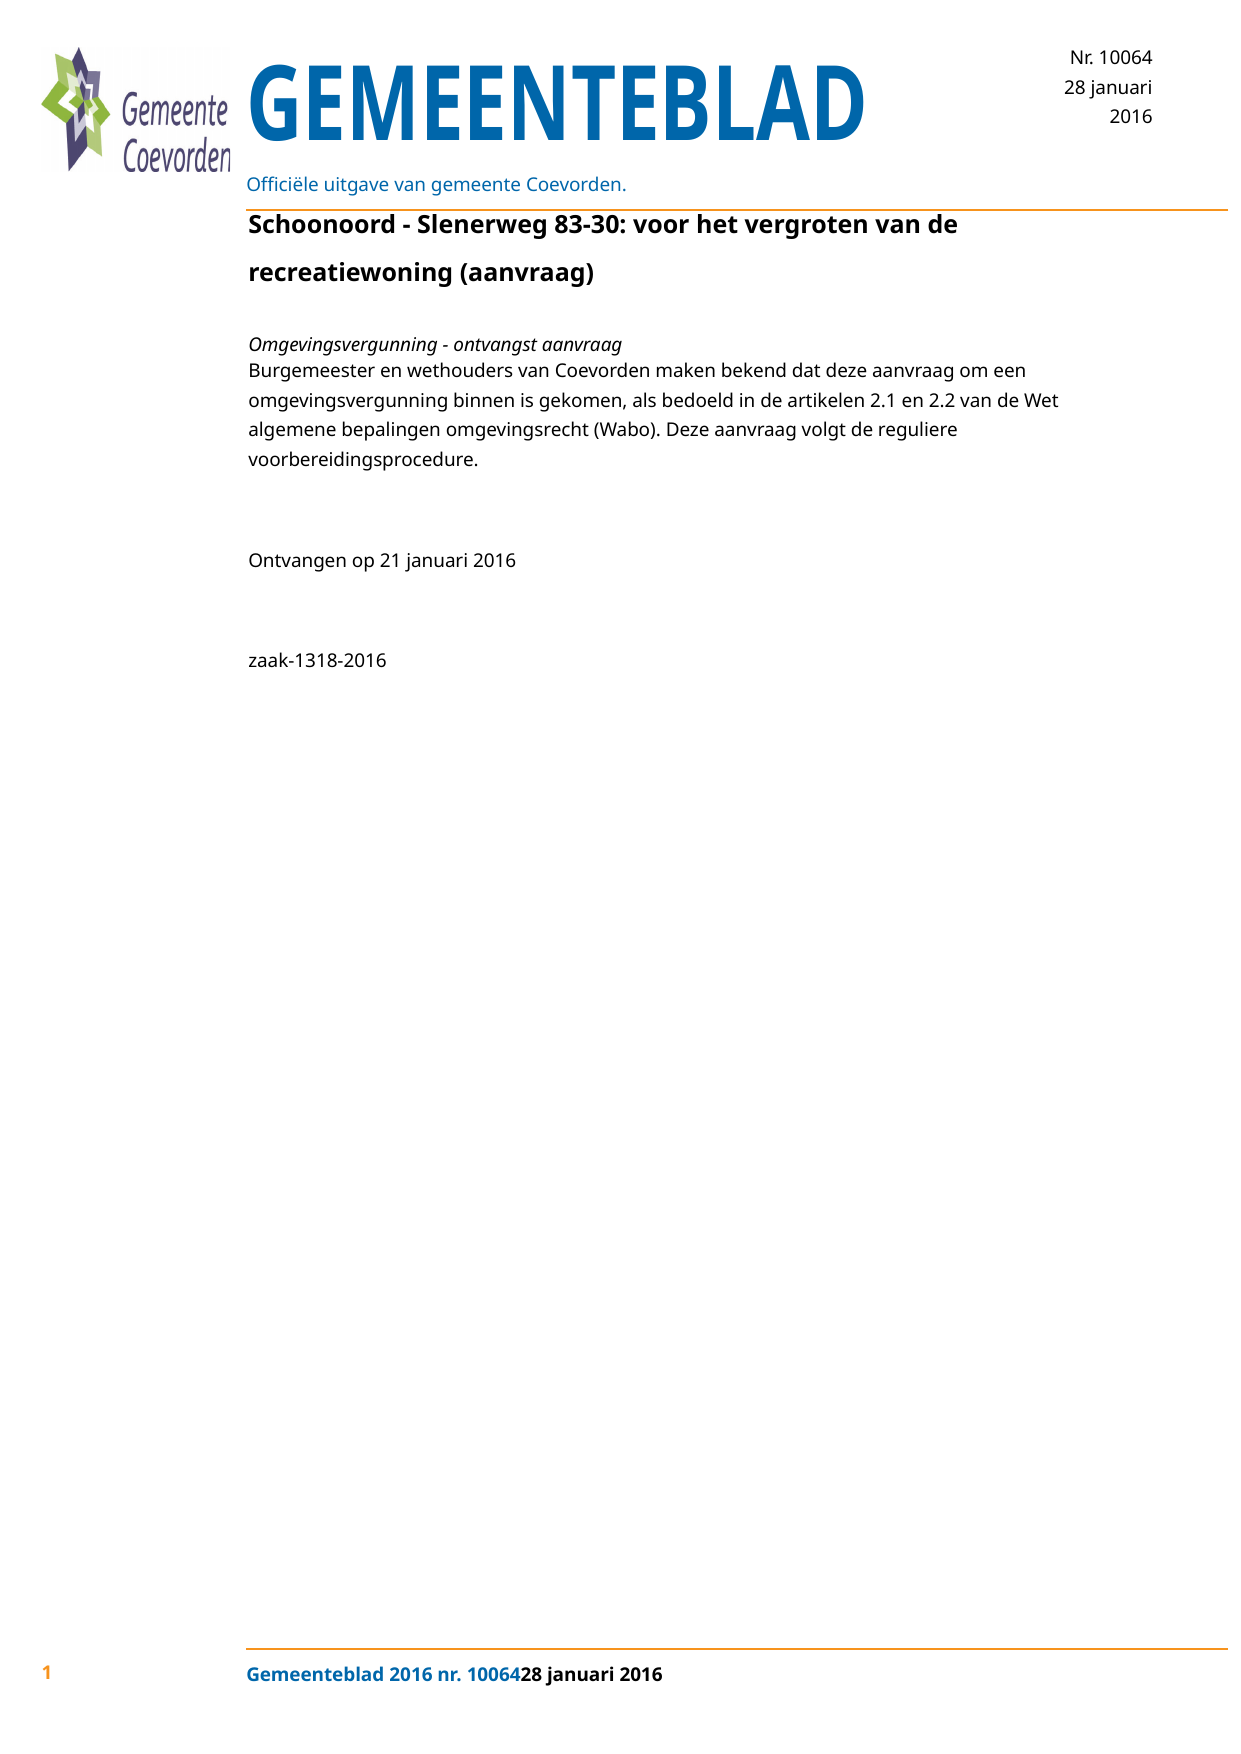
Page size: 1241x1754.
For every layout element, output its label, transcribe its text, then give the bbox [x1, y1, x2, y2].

text zaak-1318-2016 [248, 648, 1152, 673]
text Burgemeester en wethouders van Coevorden maken bekend dat deze aanvraag om een omgevingsvergunning binnen is gekomen, als bedoeld in de artikelen 2.1 en 2.2 van de Wet algemene bepalingen omgevingsrecht (Wabo). Deze aanvraag volgt de reguliere voorbereidingsprocedure. [248, 357, 1152, 472]
picture [41, 47, 231, 172]
text Ontvangen op 21 januari 2016 [248, 547, 1152, 572]
text Omgevingsvergunning - ontvangst aanvraag [248, 331, 1152, 357]
text Schoonoord - Slenerweg 83-30: voor het vergroten van de recreatiewoning (aanvraag) [248, 211, 1152, 288]
